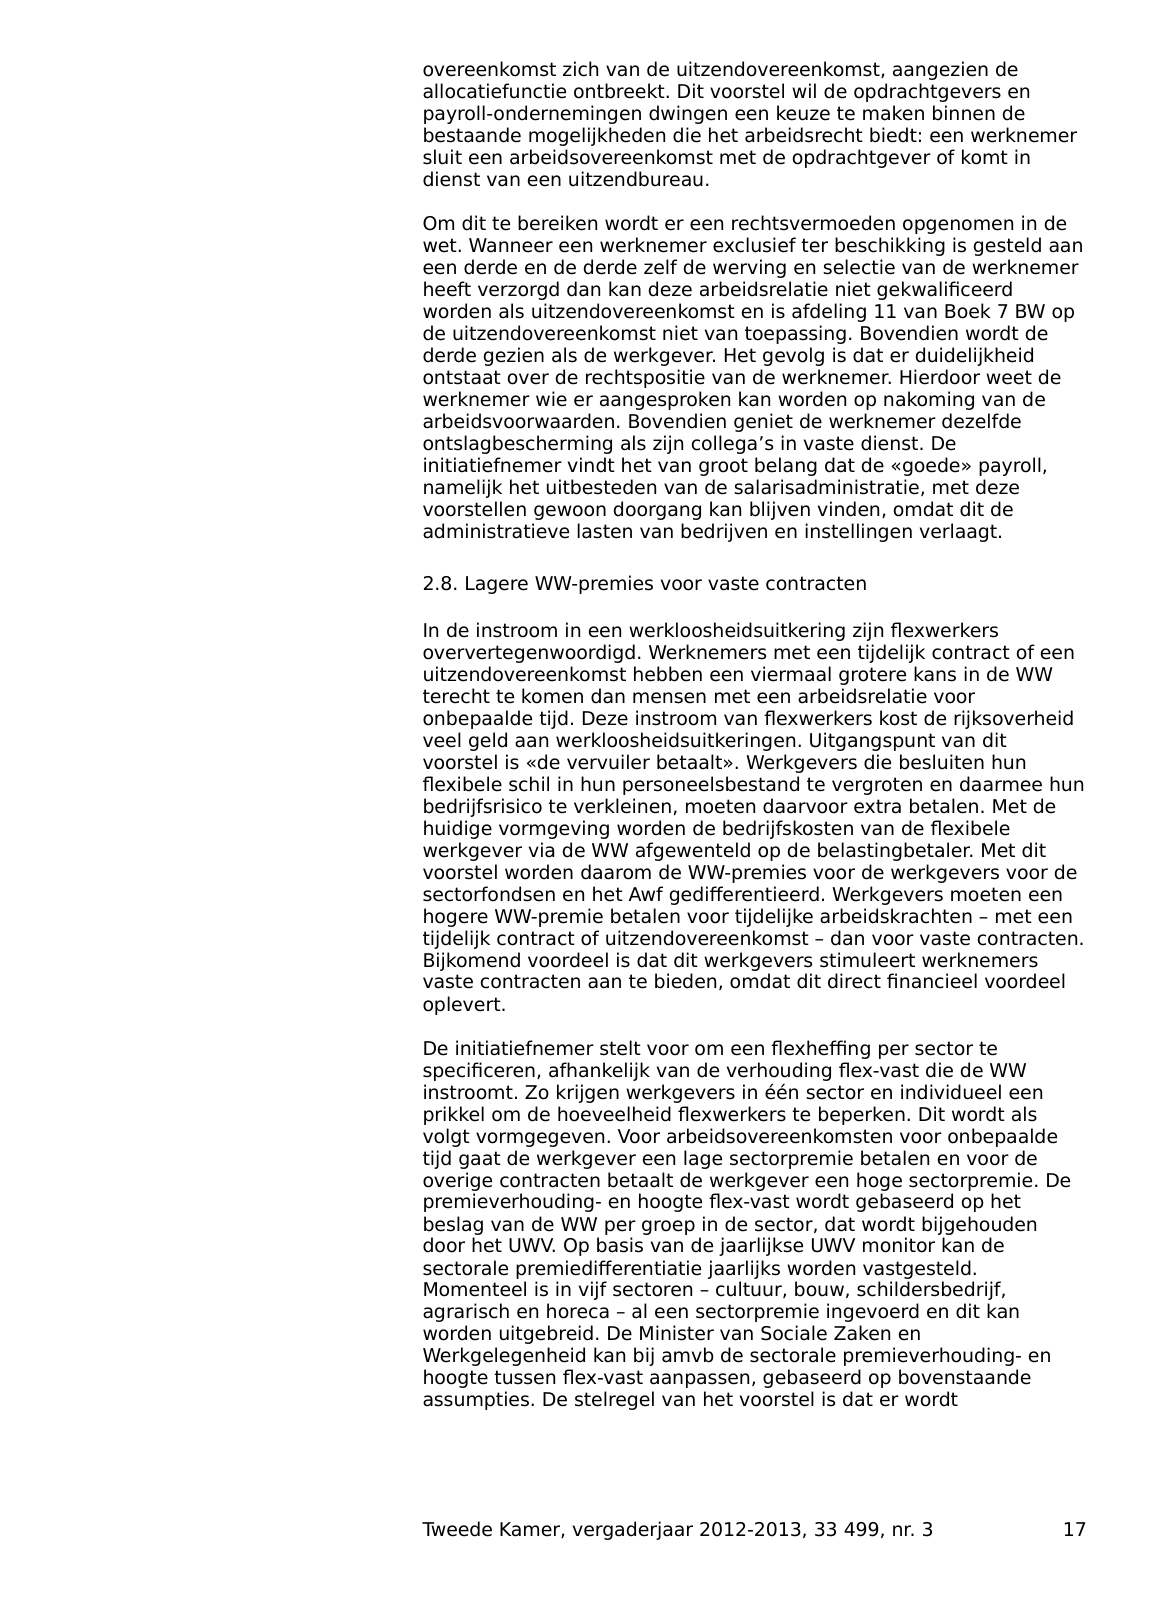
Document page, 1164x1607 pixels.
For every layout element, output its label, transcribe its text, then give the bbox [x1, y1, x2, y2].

text overeenkomst zich van de uitzendovereenkomst, aangezien de allocatiefunctie ontbreekt. Dit voorstel wil de opdrachtgevers en payroll-ondernemingen dwingen een keuze te maken binnen de bestaande mogelijkheden die het arbeidsrecht biedt: een werknemer sluit een arbeidsovereenkomst met de opdrachtgever of komt in dienst van een uitzendbureau. [422, 59, 1087, 191]
subtitle 2.8. Lagere WW-premies voor vaste contracten [422, 573, 1087, 595]
text Om dit te bereiken wordt er een rechtsvermoeden opgenomen in de wet. Wanneer een werknemer exclusief ter beschikking is gesteld aan een derde en de derde zelf de werving en selectie van de werknemer heeft verzorgd dan kan deze arbeidsrelatie niet gekwalificeerd worden als uitzendovereenkomst en is afdeling 11 van Boek 7 BW op de uitzendovereenkomst niet van toepassing. Bovendien wordt de derde gezien als de werkgever. Het gevolg is dat er duidelijkheid ontstaat over de rechtspositie van de werknemer. Hierdoor weet de werknemer wie er aangesproken kan worden op nakoming van de arbeidsvoorwaarden. Bovendien geniet de werknemer dezelfde ontslagbescherming als zijn collega’s in vaste dienst. De initiatiefnemer vindt het van groot belang dat de «goede» payroll, namelijk het uitbesteden van de salarisadministratie, met deze voorstellen gewoon doorgang kan blijven vinden, omdat dit de administratieve lasten van bedrijven en instellingen verlaagt. [422, 213, 1087, 543]
text De initiatiefnemer stelt voor om een flexheffing per sector te specificeren, afhankelijk van de verhouding flex-vast die de WW instroomt. Zo krijgen werkgevers in één sector en individueel een prikkel om de hoeveelheid flexwerkers te beperken. Dit wordt als volgt vormgegeven. Voor arbeidsovereenkomsten voor onbepaalde tijd gaat de werkgever een lage sectorpremie betalen en voor de overige contracten betaalt de werkgever een hoge sectorpremie. De premieverhouding- en hoogte flex-vast wordt gebaseerd op het beslag van de WW per groep in de sector, dat wordt bijgehouden door het UWV. Op basis van de jaarlijkse UWV monitor kan de sectorale premiedifferentiatie jaarlijks worden vastgesteld. Momenteel is in vijf sectoren – cultuur, bouw, schildersbedrijf, agrarisch en horeca – al een sectorpremie ingevoerd en dit kan worden uitgebreid. De Minister van Sociale Zaken en Werkgelegenheid kan bij amvb de sectorale premieverhouding- en hoogte tussen flex-vast aanpassen, gebaseerd op bovenstaande assumpties. De stelregel van het voorstel is dat er wordt [422, 1038, 1087, 1411]
text In de instroom in een werkloosheidsuitkering zijn flexwerkers oververtegenwoordigd. Werknemers met een tijdelijk contract of een uitzendovereenkomst hebben een viermaal grotere kans in de WW terecht te komen dan mensen met een arbeidsrelatie voor onbepaalde tijd. Deze instroom van flexwerkers kost de rijksoverheid veel geld aan werkloosheidsuitkeringen. Uitgangspunt van dit voorstel is «de vervuiler betaalt». Werkgevers die besluiten hun flexibele schil in hun personeelsbestand te vergroten en daarmee hun bedrijfsrisico te verkleinen, moeten daarvoor extra betalen. Met de huidige vormgeving worden de bedrijfskosten van de flexibele werkgever via de WW afgewenteld op de belastingbetaler. Met dit voorstel worden daarom de WW-premies voor de werkgevers voor de sectorfondsen en het Awf gedifferentieerd. Werkgevers moeten een hogere WW-premie betalen voor tijdelijke arbeidskrachten – met een tijdelijk contract of uitzendovereenkomst – dan voor vaste contracten. Bijkomend voordeel is dat dit werkgevers stimuleert werknemers vaste contracten aan te bieden, omdat dit direct financieel voordeel oplevert. [422, 620, 1087, 1015]
